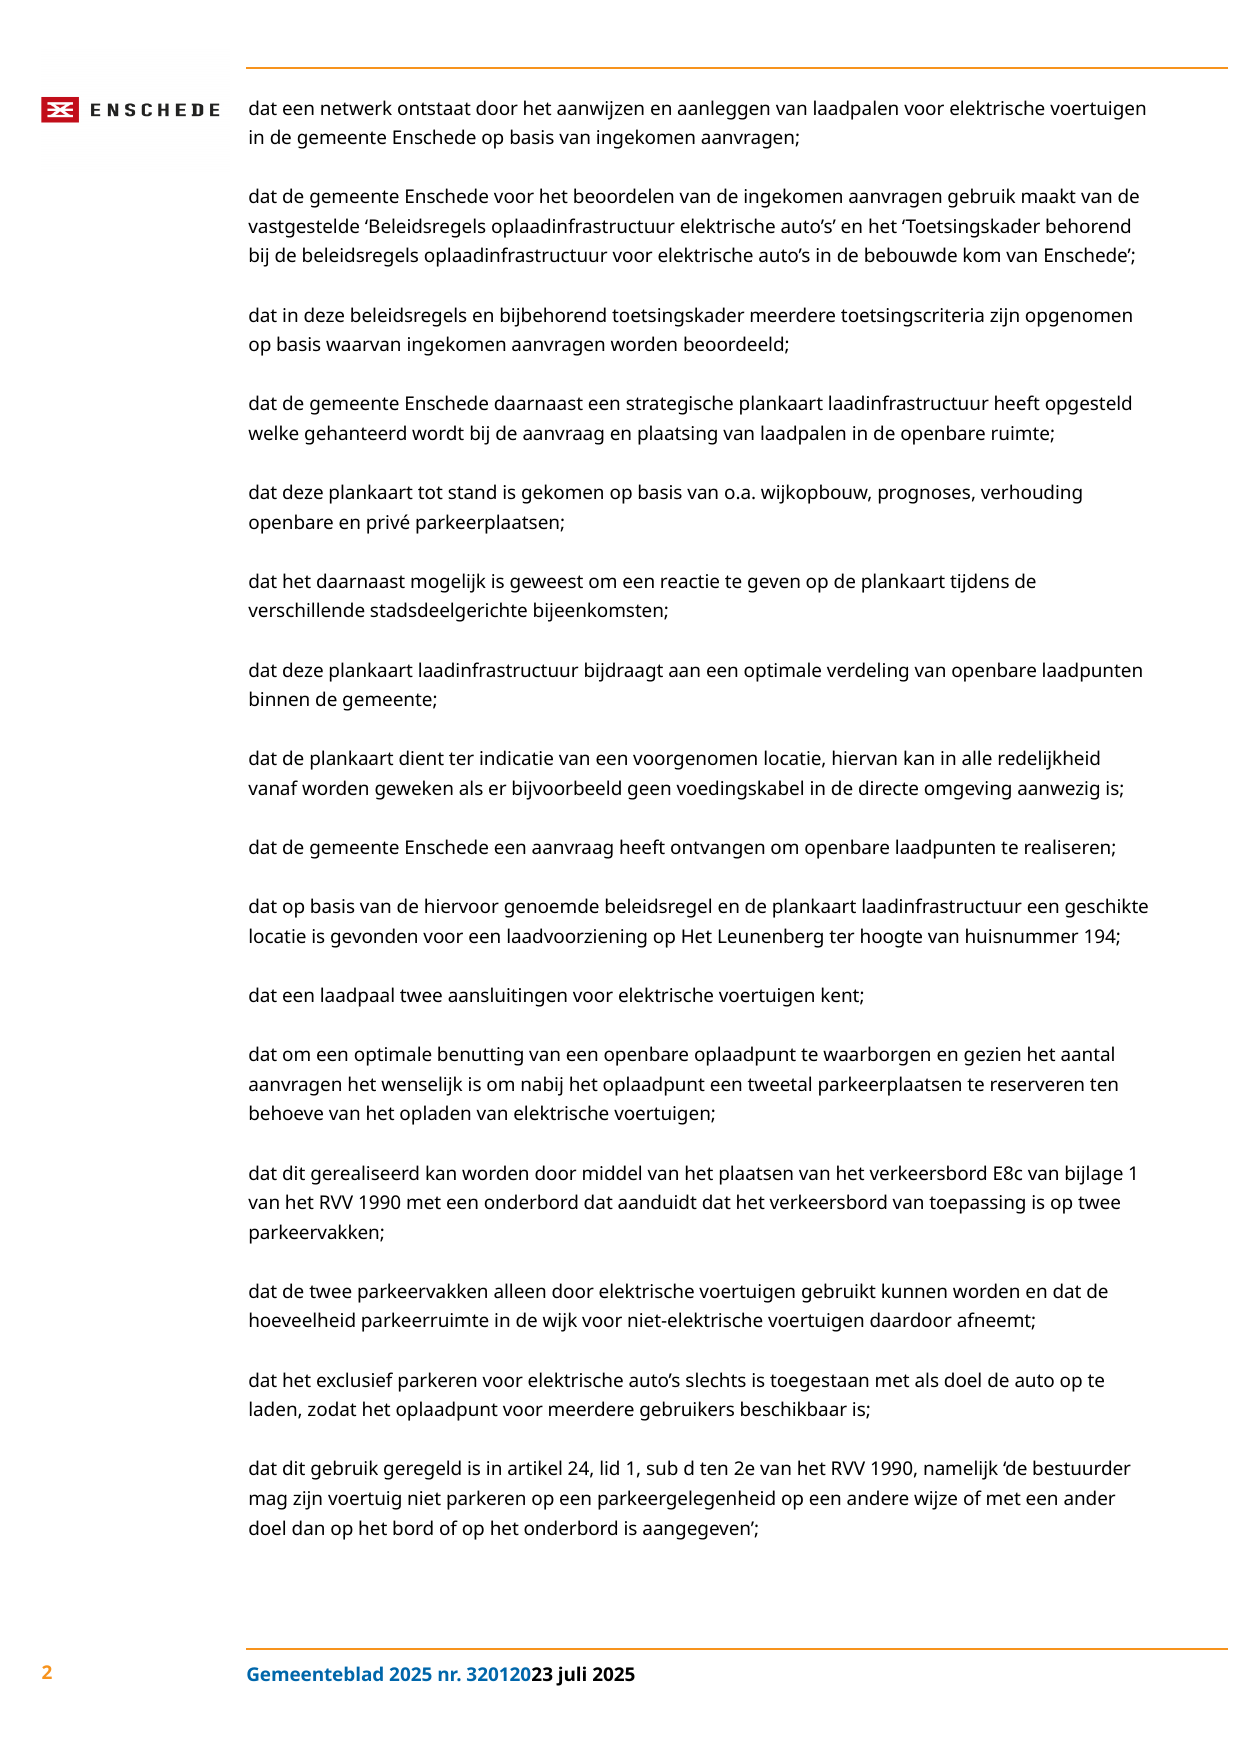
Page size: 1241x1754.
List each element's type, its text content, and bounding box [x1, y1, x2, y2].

text dat om een optimale benutting van een openbare oplaadpunt te waarborgen en gezien het aantal aanvragen het wenselijk is om nabij het oplaadpunt een tweetal parkeerplaatsen te reserveren ten behoeve van het opladen van elektrische voertuigen; [248, 1041, 1152, 1126]
text dat de gemeente Enschede voor het beoordelen van de ingekomen aanvragen gebruik maakt van de vastgestelde ‘Beleidsregels oplaadinfrastructuur elektrische auto’s’ en het ‘Toetsingskader behorend bij de beleidsregels oplaadinfrastructuur voor elektrische auto’s in de bebouwde kom van Enschede’; [248, 183, 1152, 268]
text dat deze plankaart tot stand is gekomen op basis van o.a. wijkopbouw, prognoses, verhouding openbare en privé parkeerplaatsen; [248, 479, 1152, 535]
text dat in deze beleidsregels en bijbehorend toetsingskader meerdere toetsingscriteria zijn opgenomen op basis waarvan ingekomen aanvragen worden beoordeeld; [248, 302, 1152, 357]
picture [41, 47, 231, 172]
text dat de gemeente Enschede een aanvraag heeft ontvangen om openbare laadpunten te realiseren; [248, 834, 1152, 860]
text dat een laadpaal twee aansluitingen voor elektrische voertuigen kent; [248, 982, 1152, 1008]
text dat dit gebruik geregeld is in artikel 24, lid 1, sub d ten 2e van het RVV 1990, namelijk ‘de bestuurder mag zijn voertuig niet parkeren op een parkeergelegenheid op een andere wijze of met een ander doel dan op het bord of op het onderbord is aangegeven’; [248, 1456, 1152, 1541]
text dat het exclusief parkeren voor elektrische auto’s slechts is toegestaan met als doel de auto op te laden, zodat het oplaadpunt voor meerdere gebruikers beschikbaar is; [248, 1367, 1152, 1422]
text dat de plankaart dient ter indicatie van een voorgenomen locatie, hiervan kan in alle redelijkheid vanaf worden geweken als er bijvoorbeeld geen voedingskabel in de directe omgeving aanwezig is; [248, 746, 1152, 801]
text dat de twee parkeervakken alleen door elektrische voertuigen gebruikt kunnen worden en dat de hoeveelheid parkeerruimte in de wijk voor niet-elektrische voertuigen daardoor afneemt; [248, 1278, 1152, 1333]
text dat het daarnaast mogelijk is geweest om een reactie te geven op de plankaart tijdens de verschillende stadsdeelgerichte bijeenkomsten; [248, 568, 1152, 623]
text dat deze plankaart laadinfrastructuur bijdraagt aan een optimale verdeling van openbare laadpunten binnen de gemeente; [248, 657, 1152, 712]
text dat op basis van de hiervoor genoemde beleidsregel en de plankaart laadinfrastructuur een geschikte locatie is gevonden voor een laadvoorziening op Het Leunenberg ter hoogte van huisnummer 194; [248, 893, 1152, 949]
text dat dit gerealiseerd kan worden door middel van het plaatsen van het verkeersbord E8c van bijlage 1 van het RVV 1990 met een onderbord dat aanduidt dat het verkeersbord van toepassing is op twee parkeervakken; [248, 1160, 1152, 1245]
text dat een netwerk ontstaat door het aanwijzen en aanleggen van laadpalen voor elektrische voertuigen in de gemeente Enschede op basis van ingekomen aanvragen; [248, 95, 1152, 150]
text dat de gemeente Enschede daarnaast een strategische plankaart laadinfrastructuur heeft opgesteld welke gehanteerd wordt bij de aanvraag en plaatsing van laadpalen in de openbare ruimte; [248, 391, 1152, 446]
